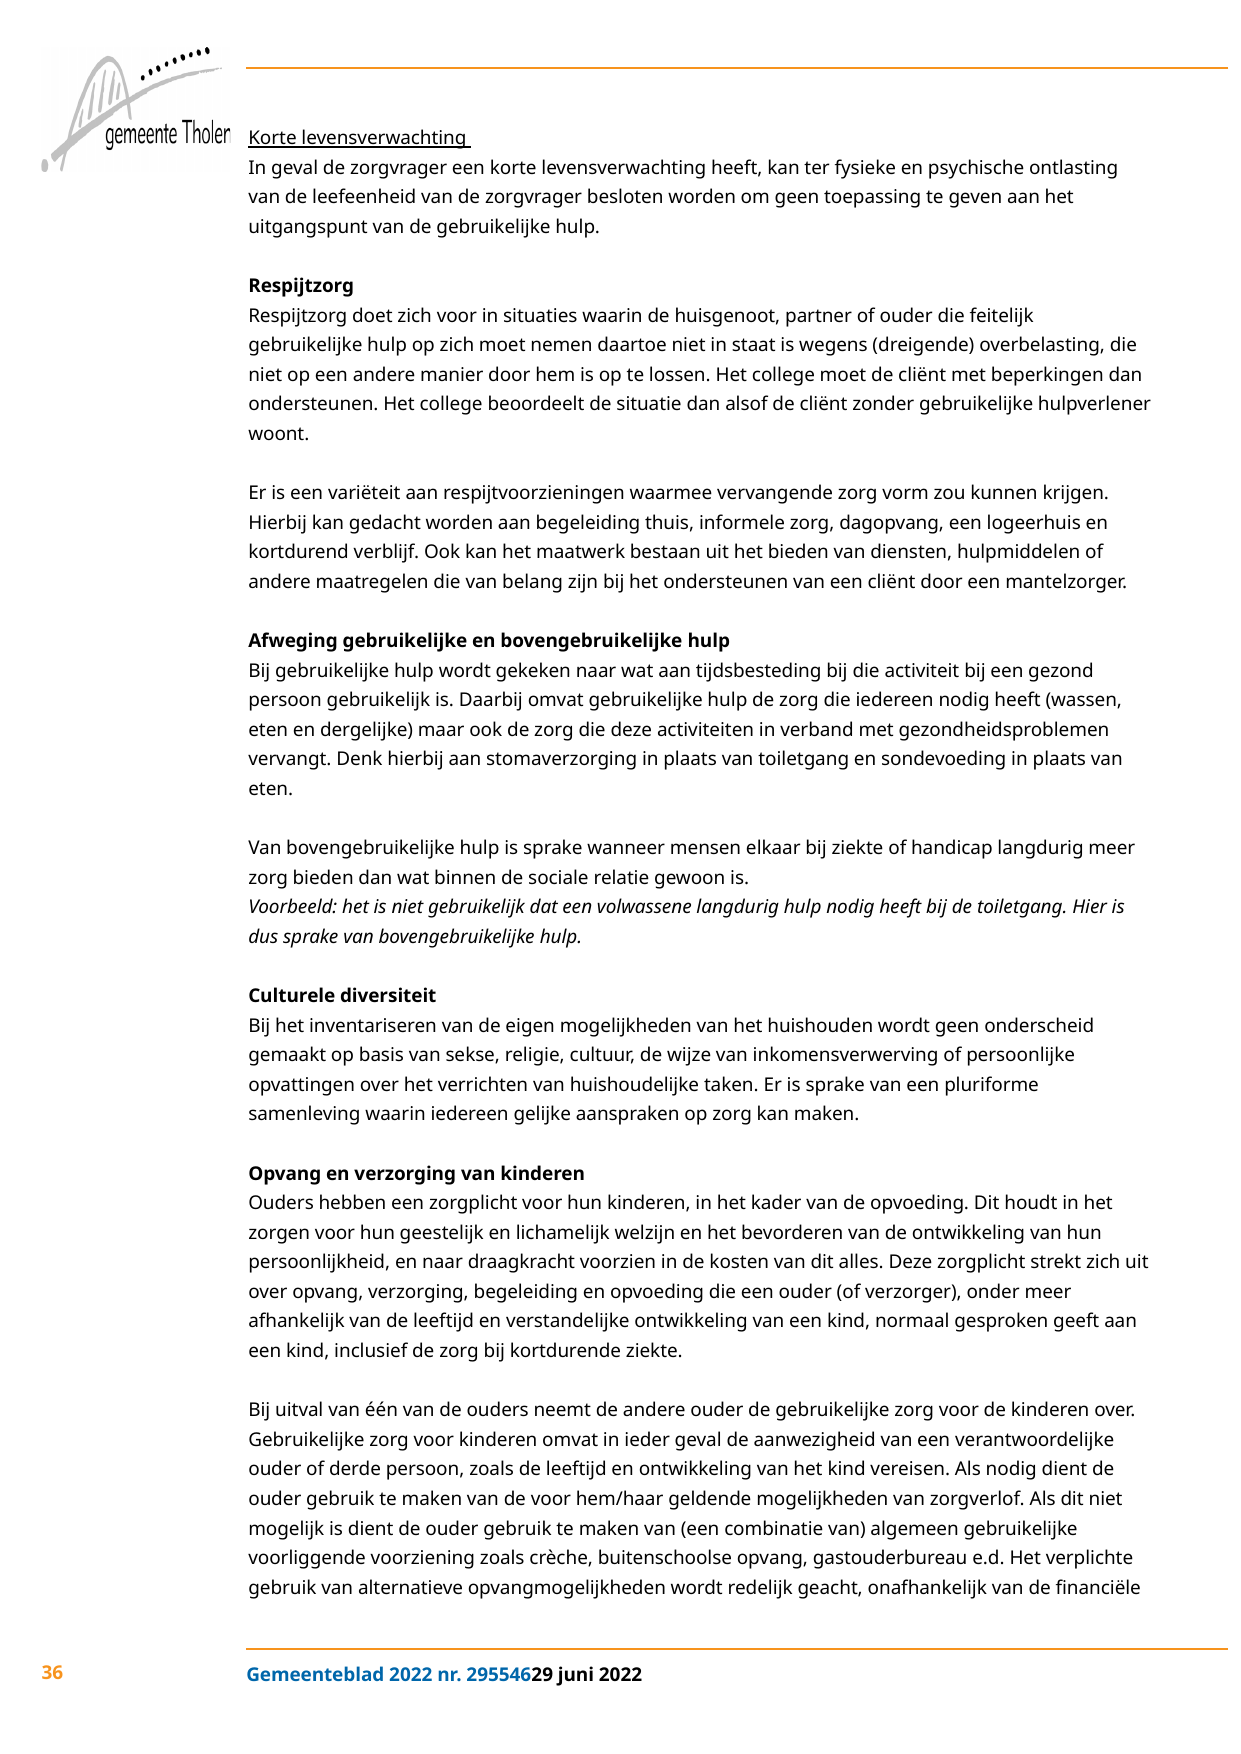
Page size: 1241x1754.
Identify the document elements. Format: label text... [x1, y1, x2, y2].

text Van bovengebruikelijke hulp is sprake wanneer mensen elkaar bij ziekte of handicap langdurig meer zorg bieden dan wat binnen de sociale relatie gewoon is. [248, 834, 1152, 890]
text Bij het inventariseren van de eigen mogelijkheden van het huishouden wordt geen onderscheid gemaakt op basis van sekse, religie, cultuur, de wijze van inkomensverwerving of persoonlijke opvattingen over het verrichten van huishoudelijke taken. Er is sprake van een pluriforme samenleving waarin iedereen gelijke aanspraken op zorg kan maken. [248, 1012, 1152, 1126]
text Ouders hebben een zorgplicht voor hun kinderen, in het kader van de opvoeding. Dit houdt in het zorgen voor hun geestelijk en lichamelijk welzijn en het bevorderen van de ontwikkeling van hun persoonlijkheid, en naar draagkracht voorzien in de kosten van dit alles. Deze zorgplicht strekt zich uit over opvang, verzorging, begeleiding en opvoeding die een ouder (of verzorger), onder meer afhankelijk van de leeftijd en verstandelijke ontwikkeling van een kind, normaal gesproken geeft aan een kind, inclusief de zorg bij kortdurende ziekte. [248, 1189, 1152, 1363]
text Er is een variëteit aan respijtvoorzieningen waarmee vervangende zorg vorm zou kunnen krijgen. Hierbij kan gedacht worden aan begeleiding thuis, informele zorg, dagopvang, een logeerhuis en kortdurend verblijf. Ook kan het maatwerk bestaan uit het bieden van diensten, hulpmiddelen of andere maatregelen die van belang zijn bij het ondersteunen van een cliënt door een mantelzorger. [248, 479, 1152, 594]
picture [41, 47, 231, 172]
text Culturele diversiteit [248, 982, 1152, 1008]
text Respijtzorg [248, 272, 1152, 298]
text Korte levensverwachting [248, 124, 1152, 150]
text Respijtzorg doet zich voor in situaties waarin de huisgenoot, partner of ouder die feitelijk gebruikelijke hulp op zich moet nemen daartoe niet in staat is wegens (dreigende) overbelasting, die niet op een andere manier door hem is op te lossen. Het college moet de cliënt met beperkingen dan ondersteunen. Het college beoordeelt de situatie dan alsof de cliënt zonder gebruikelijke hulpverlener woont. [248, 302, 1152, 446]
text In geval de zorgvrager een korte levensverwachting heeft, kan ter fysieke en psychische ontlasting van de leefeenheid van de zorgvrager besloten worden om geen toepassing te geven aan het uitgangspunt van de gebruikelijke hulp. [248, 154, 1152, 239]
text Voorbeeld: het is niet gebruikelijk dat een volwassene langdurig hulp nodig heeft bij de toiletgang. Hier is dus sprake van bovengebruikelijke hulp. [248, 893, 1152, 949]
text Opvang en verzorging van kinderen [248, 1160, 1152, 1186]
text Afweging gebruikelijke en bovengebruikelijke hulp [248, 627, 1152, 653]
text Bij gebruikelijke hulp wordt gekeken naar wat aan tijdsbesteding bij die activiteit bij een gezond persoon gebruikelijk is. Daarbij omvat gebruikelijke hulp de zorg die iedereen nodig heeft (wassen, eten en dergelijke) maar ook de zorg die deze activiteiten in verband met gezondheidsproblemen vervangt. Denk hierbij aan stomaverzorging in plaats van toiletgang en sondevoeding in plaats van eten. [248, 657, 1152, 801]
text Bij uitval van één van de ouders neemt de andere ouder de gebruikelijke zorg voor de kinderen over. Gebruikelijke zorg voor kinderen omvat in ieder geval de aanwezigheid van een verantwoordelijke ouder of derde persoon, zoals de leeftijd en ontwikkeling van het kind vereisen. Als nodig dient de ouder gebruik te maken van de voor hem/haar geldende mogelijkheden van zorgverlof. Als dit niet mogelijk is dient de ouder gebruik te maken van (een combinatie van) algemeen gebruikelijke voorliggende voorziening zoals crèche, buitenschoolse opvang, gastouderbureau e.d. Het verplichte gebruik van alternatieve opvangmogelijkheden wordt redelijk geacht, onafhankelijk van de financiële [248, 1396, 1152, 1600]
